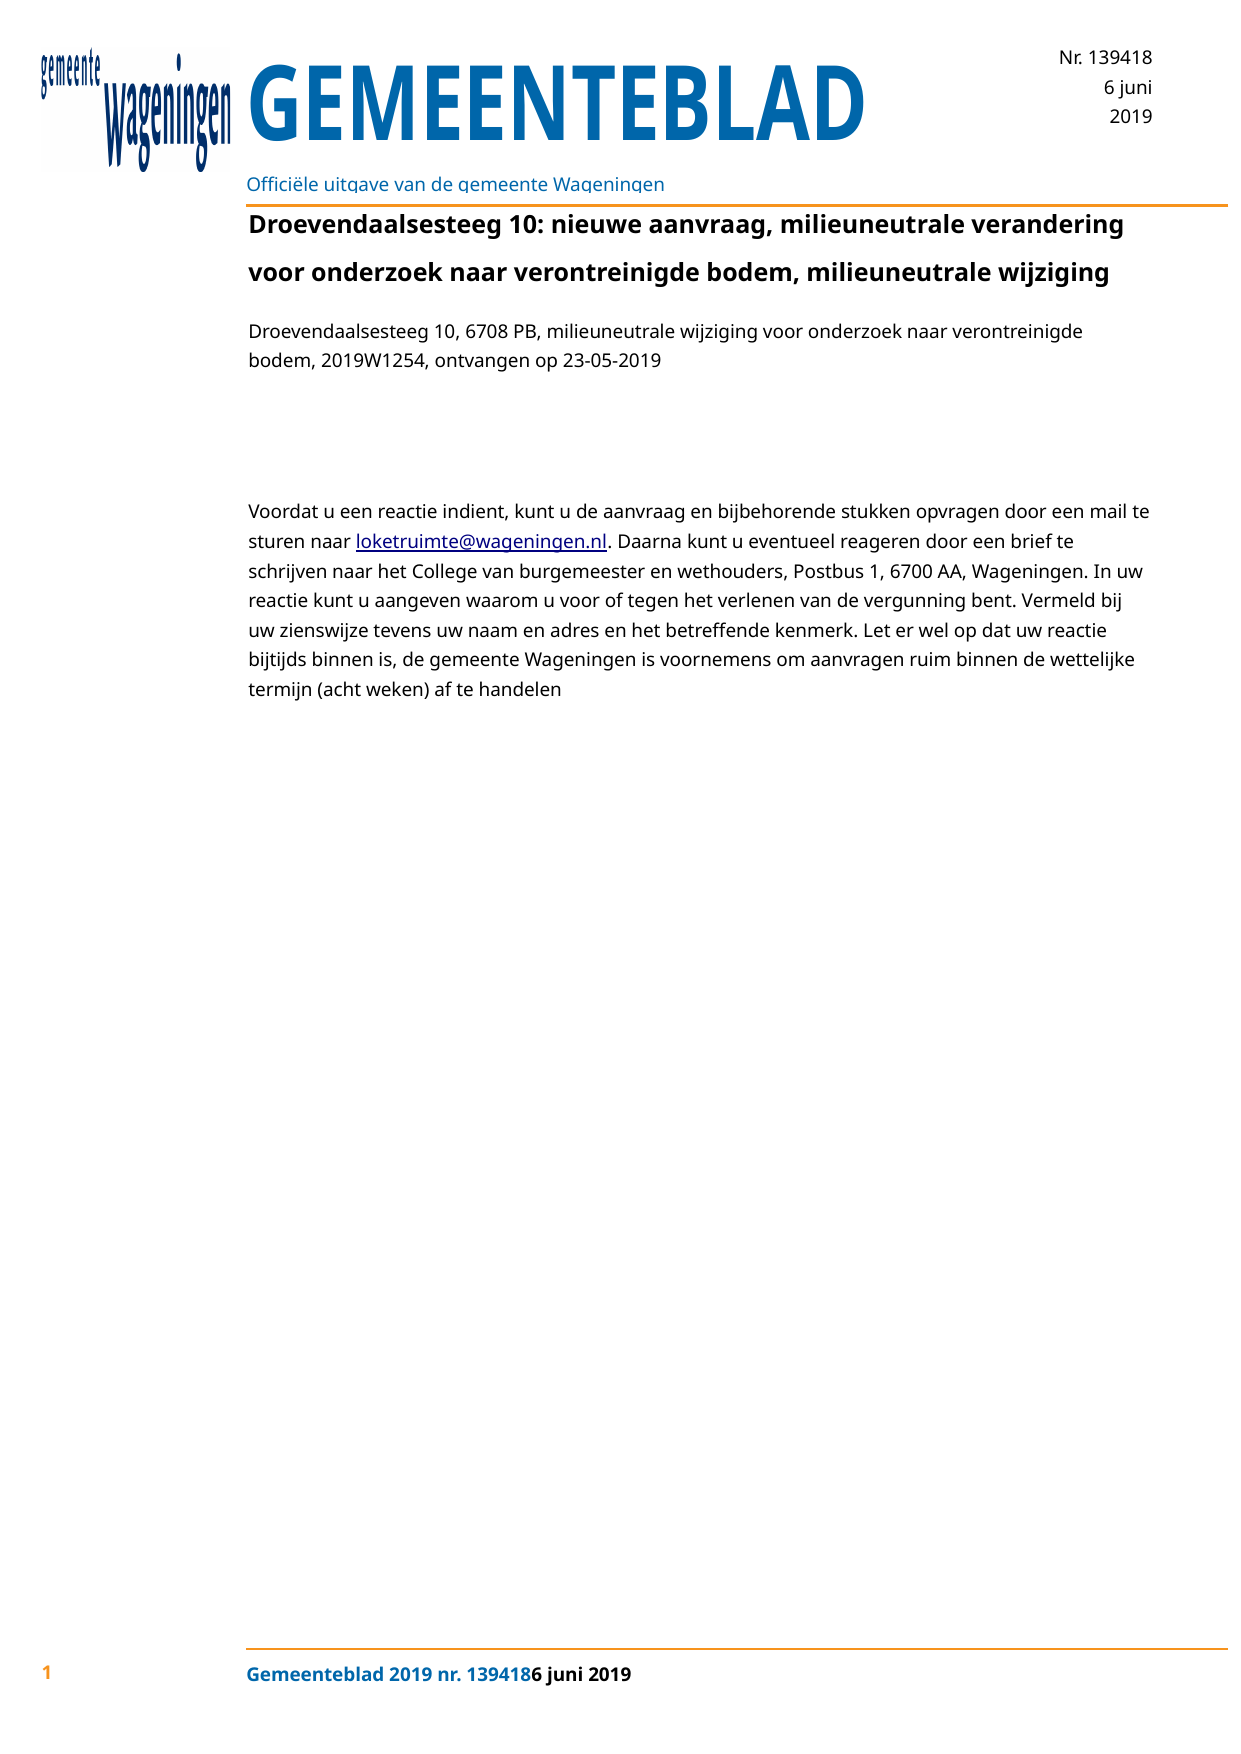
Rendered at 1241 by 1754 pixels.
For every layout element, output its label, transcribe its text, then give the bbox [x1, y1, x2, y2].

text Droevendaalsesteeg 10: nieuwe aanvraag, milieuneutrale verandering voor onderzoek naar verontreinigde bodem, milieuneutrale wijziging [248, 207, 1152, 288]
text Voordat u een reactie indient, kunt u de aanvraag en bijbehorende stukken opvragen door een mail te sturen naar loketruimte@wageningen.nl. Daarna kunt u eventueel reageren door een brief te schrijven naar het College van burgemeester en wethouders, Postbus 1, 6700 AA, Wageningen. In uw reactie kunt u aangeven waarom u voor of tegen het verlenen van de vergunning bent. Vermeld bij uw zienswijze tevens uw naam en adres en het betreffende kenmerk. Let er wel op dat uw reactie bijtijds binnen is, de gemeente Wageningen is voornemens om aanvragen ruim binnen de wettelijke termijn (acht weken) af te handelen [248, 499, 1152, 702]
picture [41, 47, 231, 172]
text Droevendaalsesteeg 10, 6708 PB, milieuneutrale wijziging voor onderzoek naar verontreinigde bodem, 2019W1254, ontvangen op 23-05-2019 [248, 318, 1152, 373]
